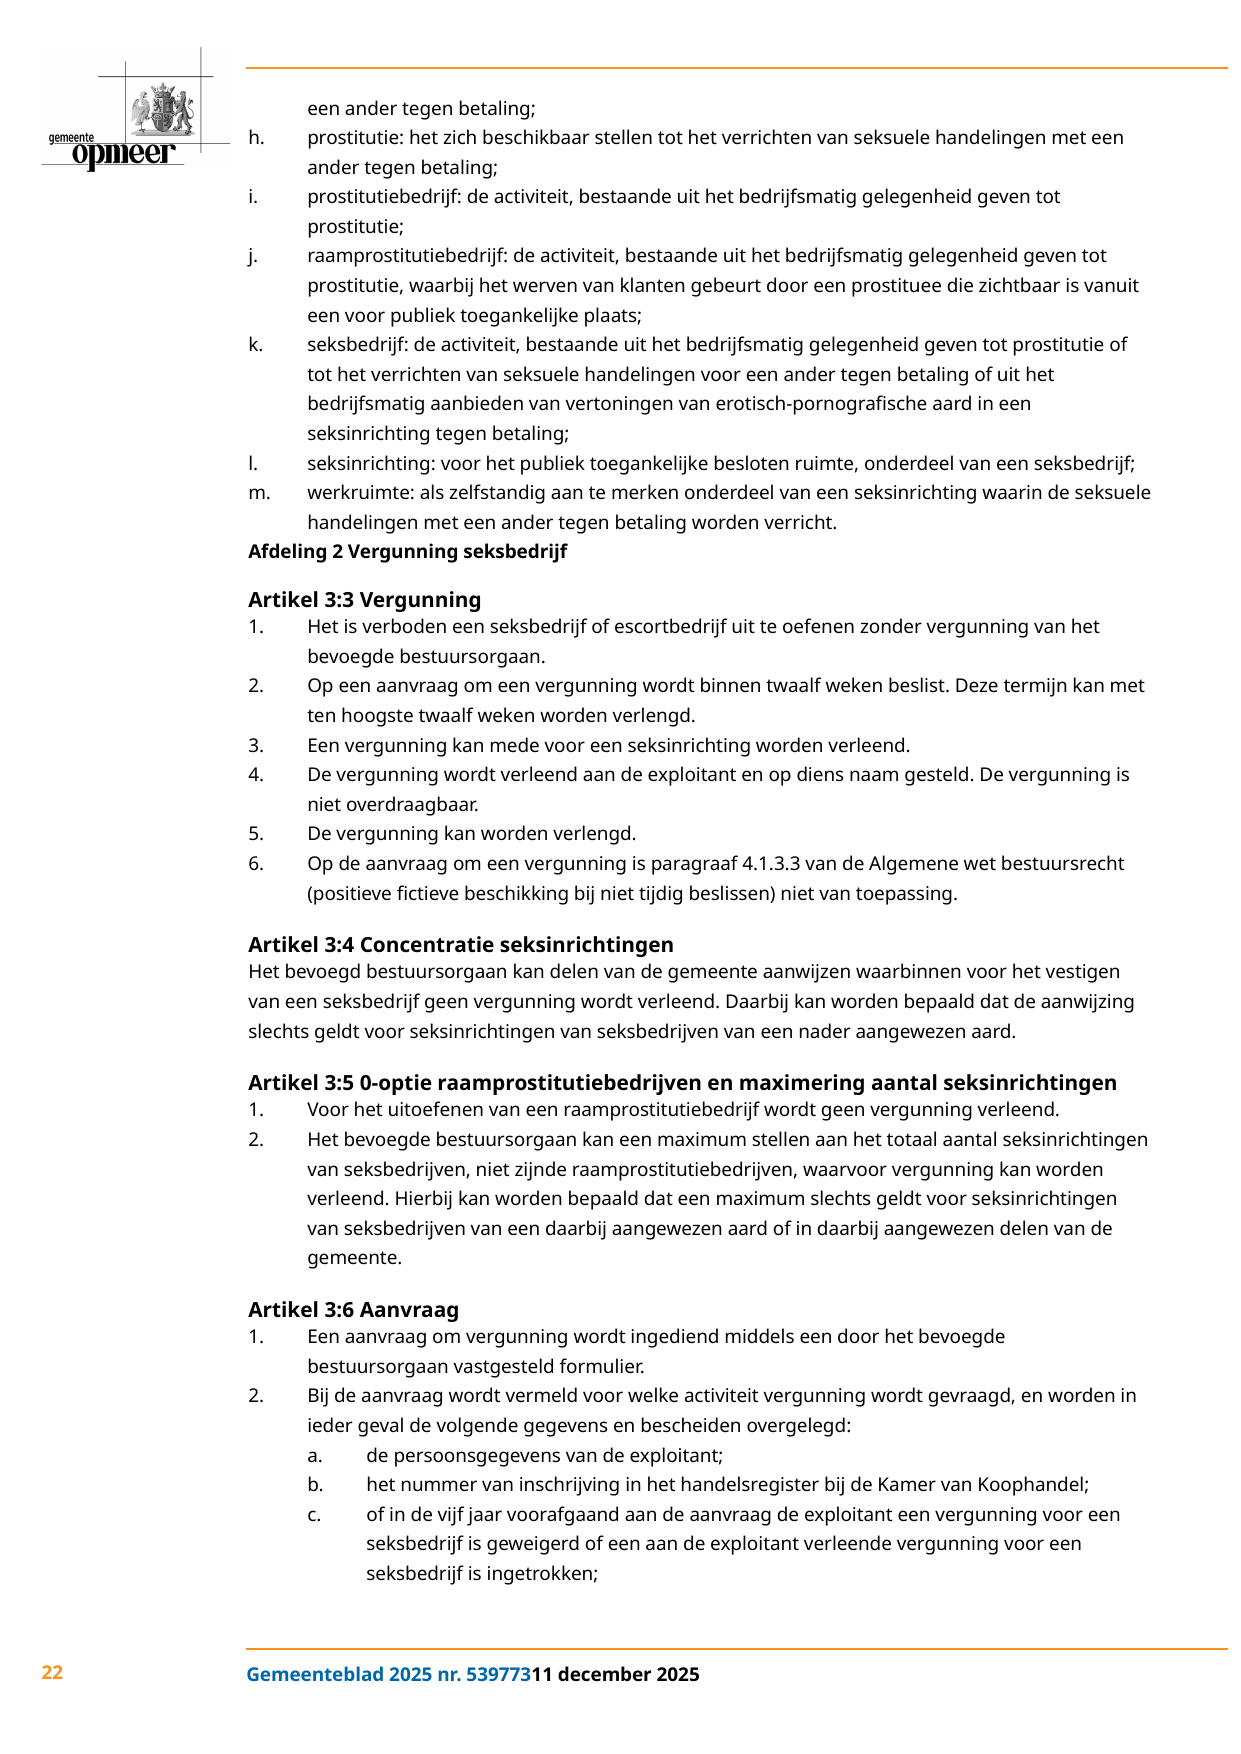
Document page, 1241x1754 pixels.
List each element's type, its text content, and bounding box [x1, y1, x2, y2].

list Op de aanvraag om een vergunning is paragraaf 4.1.3.3 van de Algemene wet bestuursrecht (positieve fictieve beschikking bij niet tijdig beslissen) niet van toepassing. [248, 850, 1152, 906]
text Artikel 3:6 Aanvraag [248, 1295, 1152, 1323]
list seksbedrijf: de activiteit, bestaande uit het bedrijfsmatig gelegenheid geven tot prostitutie of tot het verrichten van seksuele handelingen voor een ander tegen betaling of uit het bedrijfsmatig aanbieden van vertoningen van erotisch-pornografische aard in een seksinrichting tegen betaling; [248, 331, 1152, 446]
list Bij de aanvraag wordt vermeld voor welke activiteit vergunning wordt gevraagd, en worden in ieder geval de volgende gegevens en bescheiden overgelegd: [248, 1383, 1152, 1438]
list de persoonsgegevens van de exploitant; [307, 1442, 1152, 1467]
list raamprostitutiebedrijf: de activiteit, bestaande uit het bedrijfsmatig gelegenheid geven tot prostitutie, waarbij het werven van klanten gebeurt door een prostituee die zichtbaar is vanuit een voor publiek toegankelijke plaats; [248, 243, 1152, 328]
list Een vergunning kan mede voor een seksinrichting worden verleend. [248, 732, 1152, 758]
text Artikel 3:3 Vergunning [248, 585, 1152, 613]
list prostitutiebedrijf: de activiteit, bestaande uit het bedrijfsmatig gelegenheid geven tot prostitutie; [248, 183, 1152, 239]
list prostitutie: het zich beschikbaar stellen tot het verrichten van seksuele handelingen met een ander tegen betaling; [248, 124, 1152, 180]
list Een aanvraag om vergunning wordt ingediend middels een door het bevoegde bestuursorgaan vastgesteld formulier. [248, 1323, 1152, 1379]
list Voor het uitoefenen van een raamprostitutiebedrijf wordt geen vergunning verleend. [248, 1097, 1152, 1122]
text Artikel 3:5 0-optie raamprostitutiebedrijven en maximering aantal seksinrichtingen [248, 1068, 1152, 1097]
text Het bevoegd bestuursorgaan kan delen van de gemeente aanwijzen waarbinnen voor het vestigen van een seksbedrijf geen vergunning wordt verleend. Daarbij kan worden bepaald dat de aanwijzing slechts geldt voor seksinrichtingen van seksbedrijven van een nader aangewezen aard. [248, 959, 1152, 1043]
list werkruimte: als zelfstandig aan te merken onderdeel van een seksinrichting waarin de seksuele handelingen met een ander tegen betaling worden verricht. [248, 479, 1152, 535]
list seksinrichting: voor het publiek toegankelijke besloten ruimte, onderdeel van een seksbedrijf; [248, 450, 1152, 476]
list het nummer van inschrijving in het handelsregister bij de Kamer van Koophandel; [307, 1471, 1152, 1497]
list Het is verboden een seksbedrijf of escortbedrijf uit te oefenen zonder vergunning van het bevoegde bestuursorgaan. [248, 613, 1152, 669]
list of in de vijf jaar voorafgaand aan de aanvraag de exploitant een vergunning voor een seksbedrijf is geweigerd of een aan de exploitant verleende vergunning voor een seksbedrijf is ingetrokken; [307, 1501, 1152, 1586]
text Artikel 3:4 Concentratie seksinrichtingen [248, 930, 1152, 959]
text Afdeling 2 Vergunning seksbedrijf [248, 538, 1152, 564]
list Op een aanvraag om een vergunning wordt binnen twaalf weken beslist. Deze termijn kan met ten hoogste twaalf weken worden verlengd. [248, 673, 1152, 728]
list Het bevoegde bestuursorgaan kan een maximum stellen aan het totaal aantal seksinrichtingen van seksbedrijven, niet zijnde raamprostitutiebedrijven, waarvoor vergunning kan worden verleend. Hierbij kan worden bepaald dat een maximum slechts geldt voor seksinrichtingen van seksbedrijven van een daarbij aangewezen aard of in daarbij aangewezen delen van de gemeente. [248, 1126, 1152, 1270]
list De vergunning wordt verleend aan de exploitant en op diens naam gesteld. De vergunning is niet overdraagbaar. [248, 761, 1152, 817]
list De vergunning kan worden verlengd. [248, 821, 1152, 846]
list een ander tegen betaling; [248, 95, 1152, 121]
picture [41, 47, 231, 172]
